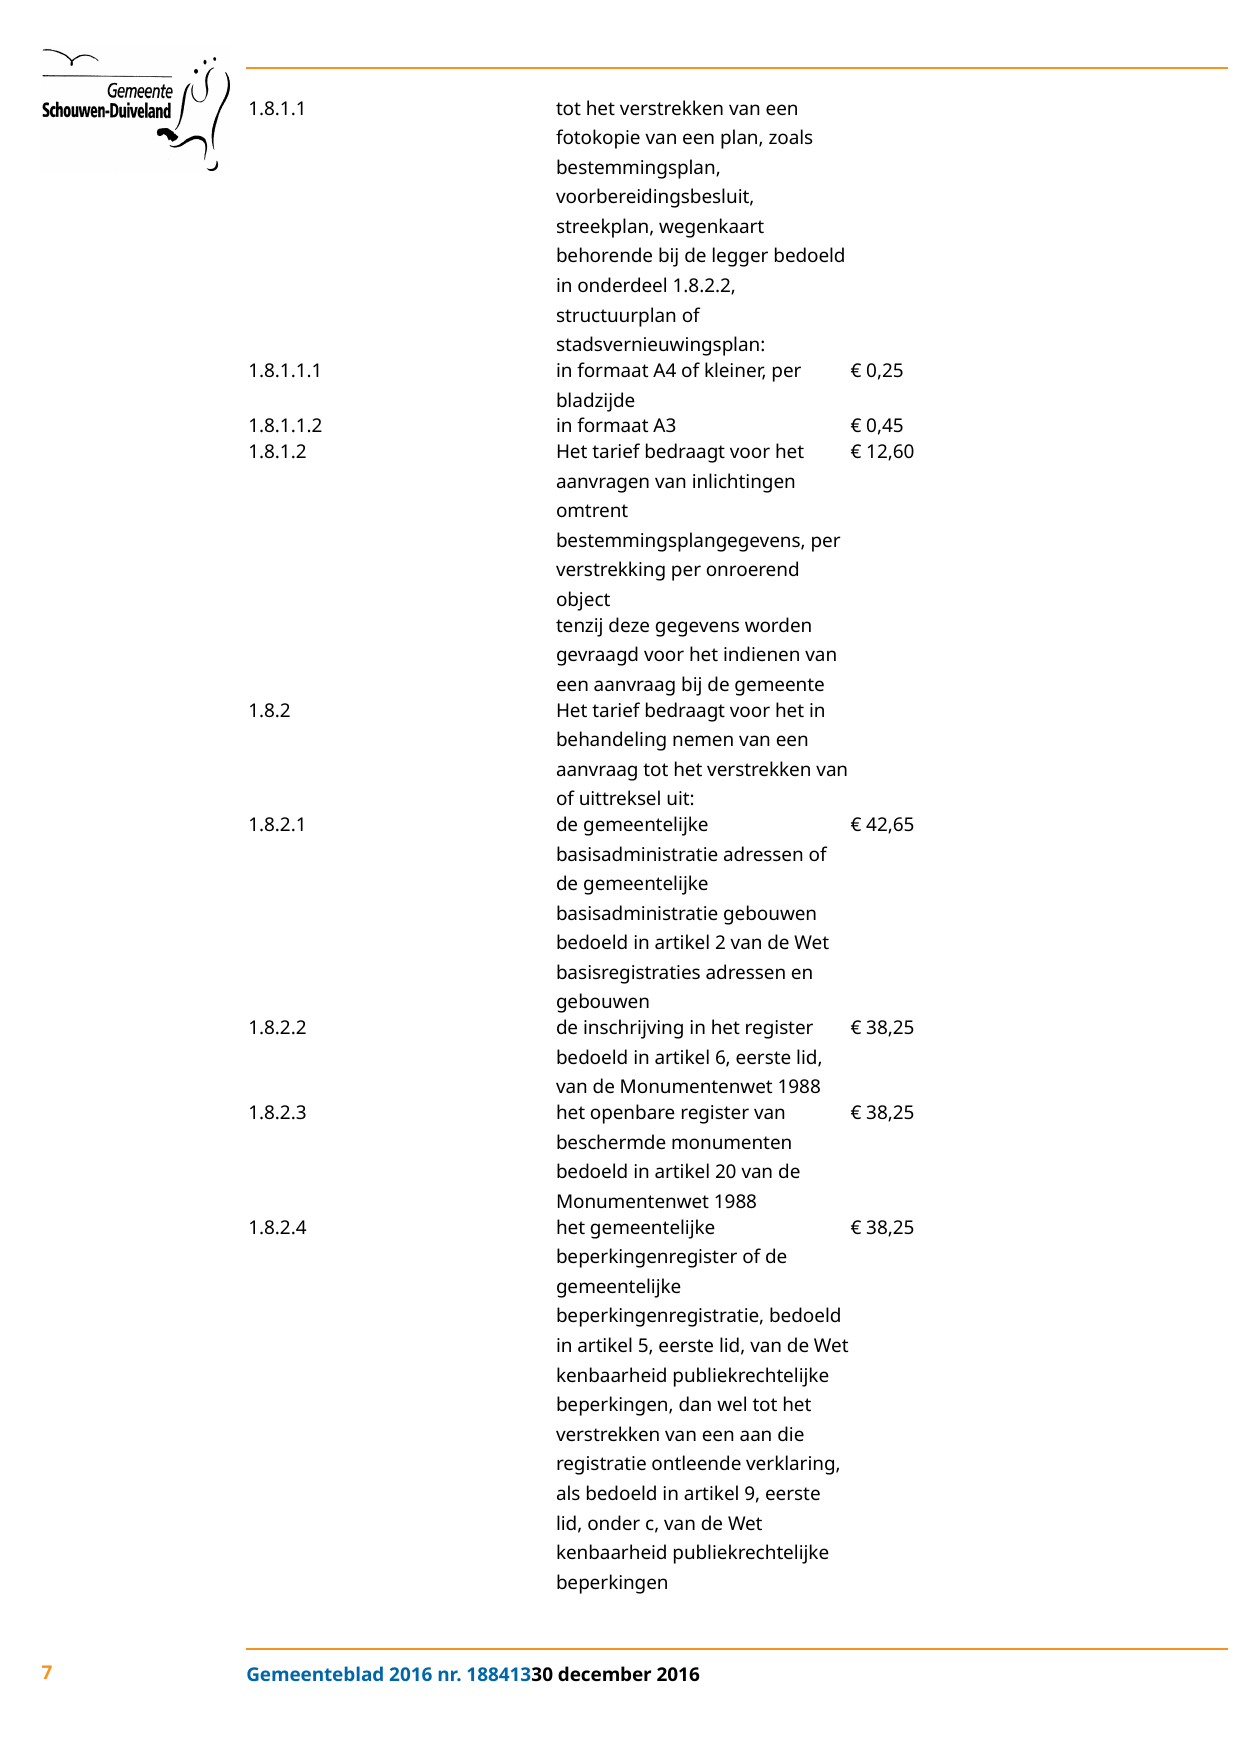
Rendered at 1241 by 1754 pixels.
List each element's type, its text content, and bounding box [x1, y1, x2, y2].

table_cell de inschrijving in het register bedoeld in artikel 6, eerste lid, van de Monumentenwet 1988 [556, 1015, 850, 1099]
table_cell 1.8.2.4 [248, 1214, 556, 1594]
table_cell 1.8.2 [248, 697, 556, 811]
table_cell € 0,25 [850, 357, 1001, 412]
table_cell tot het verstrekken van een fotokopie van een plan, zoals bestemmingsplan, voorbereidingsbesluit, streekplan, wegenkaart behorende bij de legger bedoeld in onderdeel 1.8.2.2, structuurplan of stadsvernieuwingsplan: [556, 95, 850, 357]
picture [41, 47, 231, 172]
table_cell [850, 95, 1001, 357]
table_cell Het tarief bedraagt voor het aanvragen van inlichtingen omtrent bestemmingsplangegevens, per verstrekking per onroerend object [556, 438, 850, 612]
table_cell [850, 612, 1001, 697]
table_cell het openbare register van beschermde monumenten bedoeld in artikel 20 van de Monumentenwet 1988 [556, 1099, 850, 1214]
table_cell 1.8.1.2 [248, 438, 556, 612]
table_cell [850, 697, 1001, 811]
table_cell 1.8.1.1.1 [248, 357, 556, 412]
table_cell € 0,45 [850, 413, 1001, 438]
table_cell in formaat A3 [556, 413, 850, 438]
table_cell 1.8.1.1 [248, 95, 556, 357]
table_cell 1.8.1.1.2 [248, 413, 556, 438]
table_cell 1.8.2.2 [248, 1015, 556, 1099]
table_cell € 38,25 [850, 1214, 1001, 1594]
table_cell 1.8.2.1 [248, 811, 556, 1014]
table_cell de gemeentelijke basisadministratie adressen of de gemeentelijke basisadministratie gebouwen bedoeld in artikel 2 van de Wet basisregistraties adressen en gebouwen [556, 811, 850, 1014]
table_cell 1.8.2.3 [248, 1099, 556, 1214]
table_cell het gemeentelijke beperkingenregister of de gemeentelijke beperkingenregistratie, bedoeld in artikel 5, eerste lid, van de Wet kenbaarheid publiekrechtelijke beperkingen, dan wel tot het verstrekken van een aan die registratie ontleende verklaring, als bedoeld in artikel 9, eerste lid, onder c, van de Wet kenbaarheid publiekrechtelijke beperkingen [556, 1214, 850, 1594]
table_cell tenzij deze gegevens worden gevraagd voor het indienen van een aanvraag bij de gemeente [556, 612, 850, 697]
table_cell € 38,25 [850, 1015, 1001, 1099]
table_cell Het tarief bedraagt voor het in behandeling nemen van een aanvraag tot het verstrekken van of uittreksel uit: [556, 697, 850, 811]
table_cell [248, 612, 556, 697]
table_cell in formaat A4 of kleiner, per bladzijde [556, 357, 850, 412]
table_cell € 12,60 [850, 438, 1001, 612]
table_cell € 42,65 [850, 811, 1001, 1014]
table_cell € 38,25 [850, 1099, 1001, 1214]
